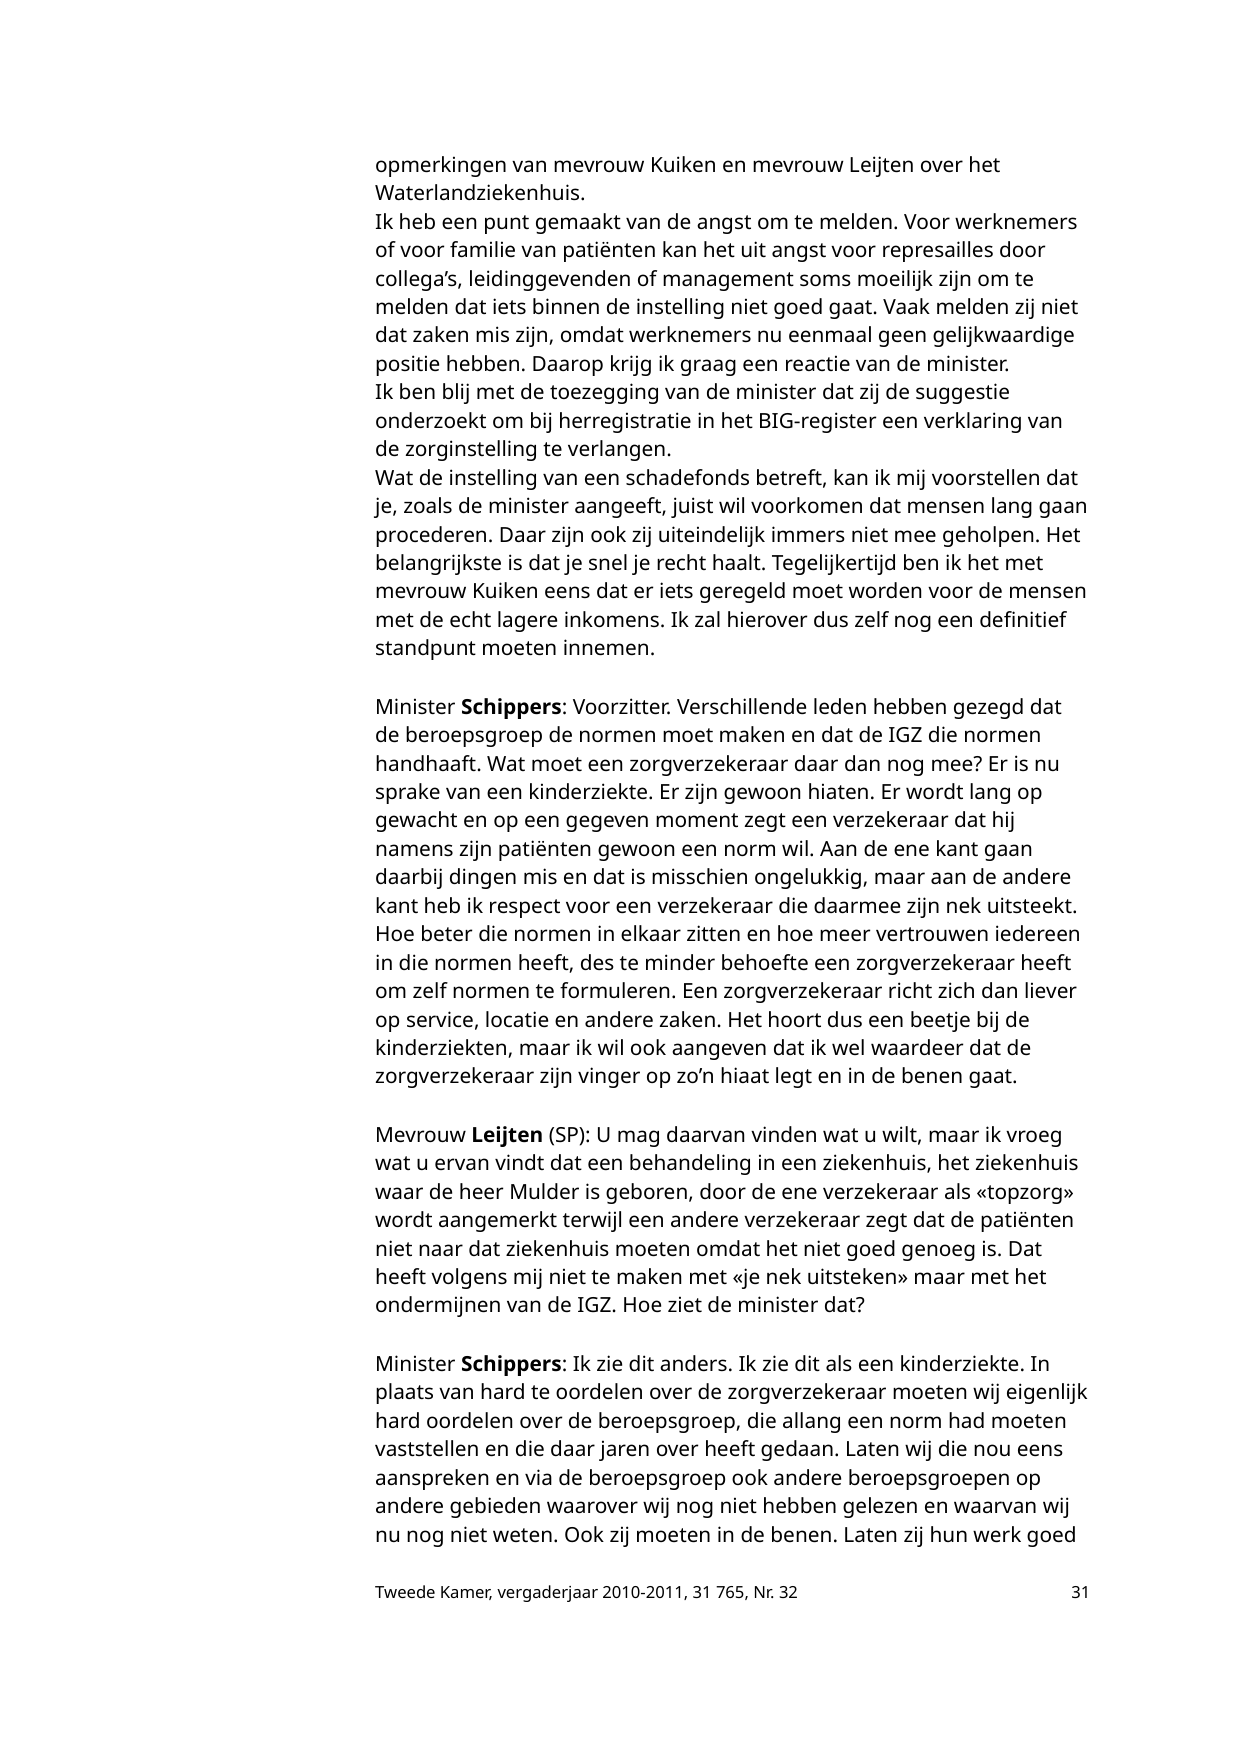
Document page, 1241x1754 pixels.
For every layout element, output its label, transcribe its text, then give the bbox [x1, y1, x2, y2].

text Minister Schippers: Ik zie dit anders. Ik zie dit als een kinderziekte. In plaats van hard te oordelen over de zorgverzekeraar moeten wij eigenlijk hard oordelen over de beroepsgroep, die allang een norm had moeten vaststellen en die daar jaren over heeft gedaan. Laten wij die nou eens aanspreken en via de beroepsgroep ook andere beroepsgroepen op andere gebieden waarover wij nog niet hebben gelezen en waarvan wij nu nog niet weten. Ook zij moeten in de benen. Laten zij hun werk goed [375, 1349, 1090, 1548]
text Mevrouw Leijten (SP): U mag daarvan vinden wat u wilt, maar ik vroeg wat u ervan vindt dat een behandeling in een ziekenhuis, het ziekenhuis waar de heer Mulder is geboren, door de ene verzekeraar als «topzorg» wordt aangemerkt terwijl een andere verzekeraar zegt dat de patiënten niet naar dat ziekenhuis moeten omdat het niet goed genoeg is. Dat heeft volgens mij niet te maken met «je nek uitsteken» maar met het ondermijnen van de IGZ. Hoe ziet de minister dat? [375, 1120, 1090, 1319]
text Ik ben blij met de toezegging van de minister dat zij de suggestie onderzoekt om bij herregistratie in het BIG-register een verklaring van de zorginstelling te verlangen. [375, 377, 1090, 463]
text Wat de instelling van een schadefonds betreft, kan ik mij voorstellen dat je, zoals de minister aangeeft, juist wil voorkomen dat mensen lang gaan procederen. Daar zijn ook zij uiteindelijk immers niet mee geholpen. Het belangrijkste is dat je snel je recht haalt. Tegelijkertijd ben ik het met mevrouw Kuiken eens dat er iets geregeld moet worden voor de mensen met de echt lagere inkomens. Ik zal hierover dus zelf nog een definitief standpunt moeten innemen. [375, 463, 1090, 662]
text opmerkingen van mevrouw Kuiken en mevrouw Leijten over het Waterlandziekenhuis. [375, 150, 1090, 207]
text Ik heb een punt gemaakt van de angst om te melden. Voor werknemers of voor familie van patiënten kan het uit angst voor represailles door collega’s, leidinggevenden of management soms moeilijk zijn om te melden dat iets binnen de instelling niet goed gaat. Vaak melden zij niet dat zaken mis zijn, omdat werknemers nu eenmaal geen gelijkwaardige positie hebben. Daarop krijg ik graag een reactie van de minister. [375, 207, 1090, 377]
text Minister Schippers: Voorzitter. Verschillende leden hebben gezegd dat de beroepsgroep de normen moet maken en dat de IGZ die normen handhaaft. Wat moet een zorgverzekeraar daar dan nog mee? Er is nu sprake van een kinderziekte. Er zijn gewoon hiaten. Er wordt lang op gewacht en op een gegeven moment zegt een verzekeraar dat hij namens zijn patiënten gewoon een norm wil. Aan de ene kant gaan daarbij dingen mis en dat is misschien ongelukkig, maar aan de andere kant heb ik respect voor een verzekeraar die daarmee zijn nek uitsteekt. Hoe beter die normen in elkaar zitten en hoe meer vertrouwen iedereen in die normen heeft, des te minder behoefte een zorgverzekeraar heeft om zelf normen te formuleren. Een zorgverzekeraar richt zich dan liever op service, locatie en andere zaken. Het hoort dus een beetje bij de kinderziekten, maar ik wil ook aangeven dat ik wel waardeer dat de zorgverzekeraar zijn vinger op zo’n hiaat legt en in de benen gaat. [375, 692, 1090, 1090]
